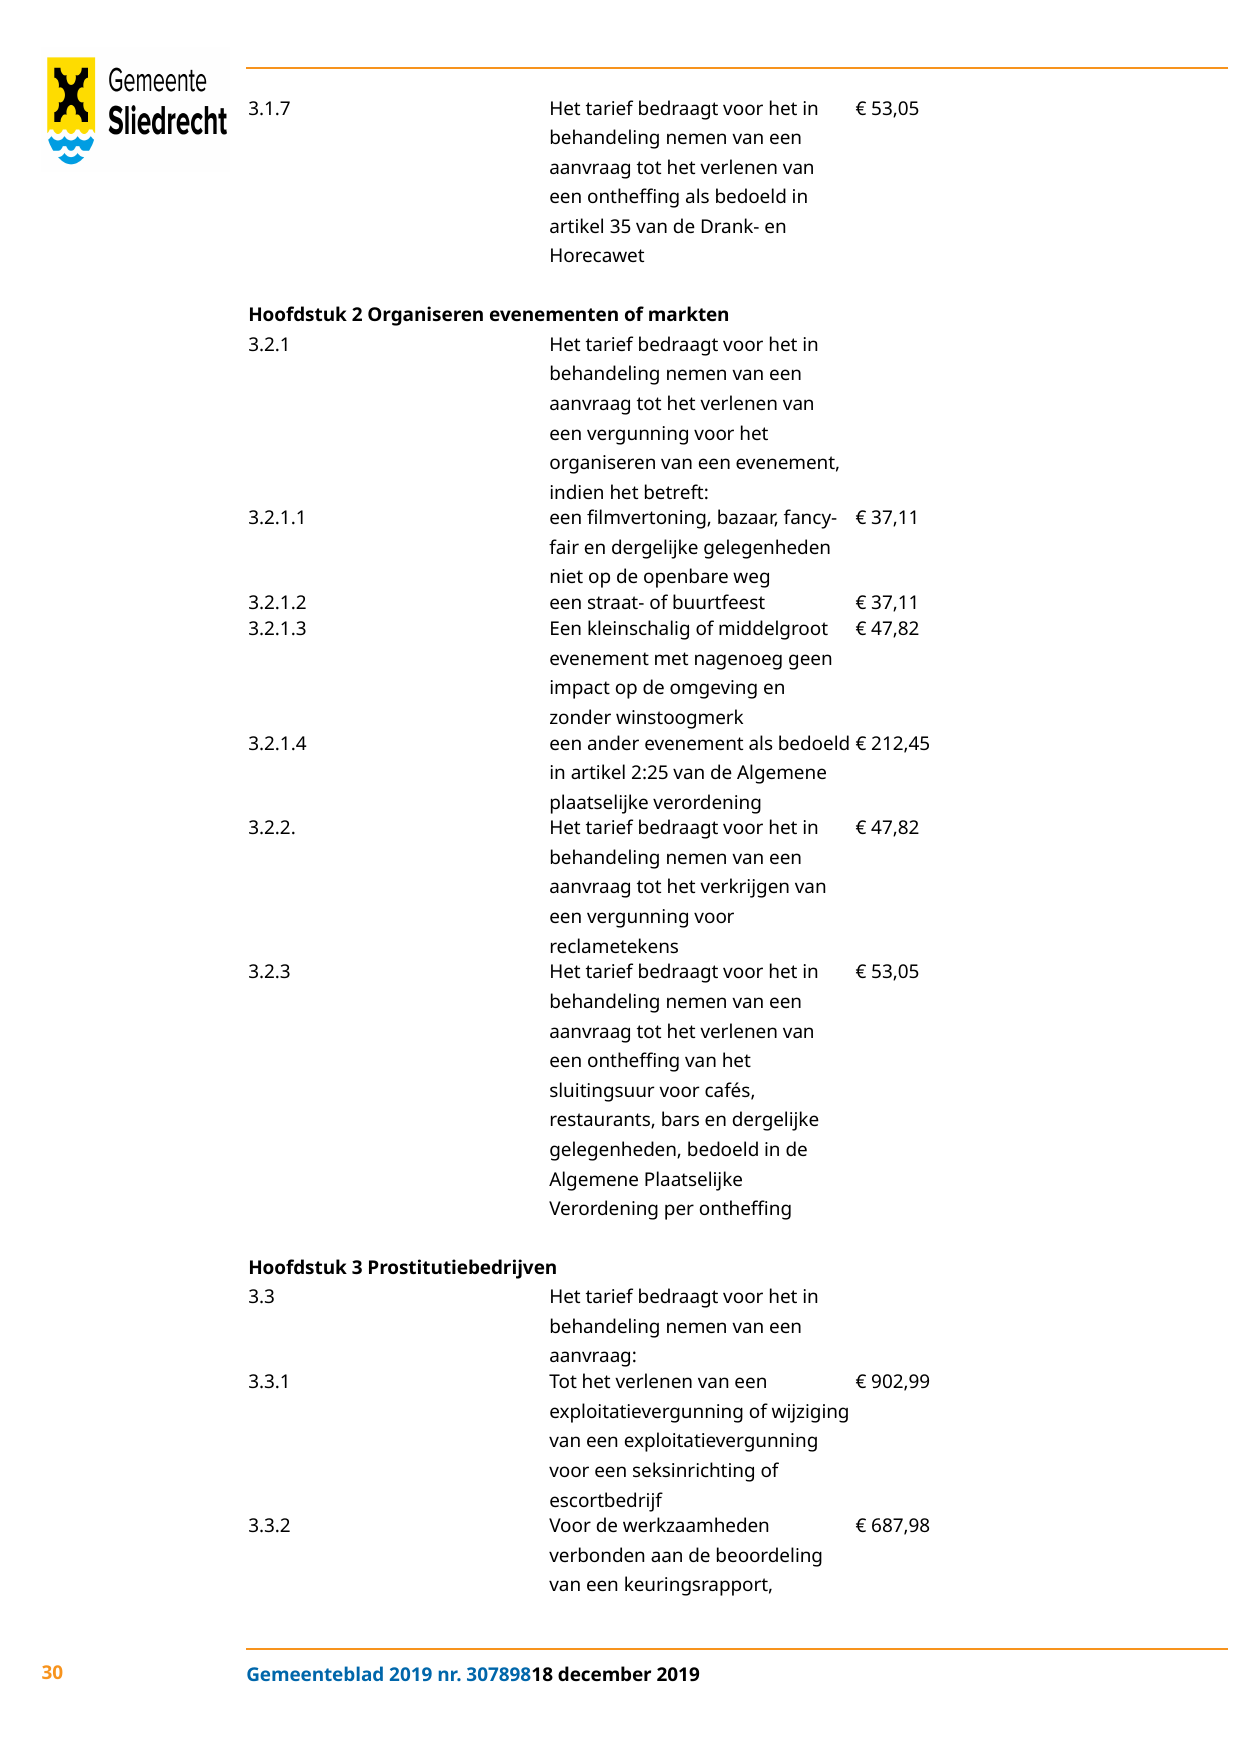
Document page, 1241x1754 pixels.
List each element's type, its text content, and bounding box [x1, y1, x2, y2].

table_cell € 902,99 [850, 1369, 1152, 1512]
table_cell Voor de werkzaamheden verbonden aan de beoordeling van een keuringsrapport, [549, 1513, 850, 1597]
table_header 3.2.1 [248, 331, 549, 504]
table_cell Het tarief bedraagt voor het in behandeling nemen van een aanvraag tot het verlenen van een ontheffing van het sluitingsuur voor cafés, restaurants, bars en dergelijke gelegenheden, bedoeld in de Algemene Plaatselijke Verordening per ontheffing [549, 959, 850, 1221]
table_cell een straat- of buurtfeest [549, 590, 850, 615]
table_cell € 47,82 [850, 615, 1152, 730]
table_header Het tarief bedraagt voor het in behandeling nemen van een aanvraag tot het verlenen van een vergunning voor het organiseren van een evenement, indien het betreft: [549, 331, 850, 504]
text Hoofdstuk 3 Prostitutiebedrijven [248, 1254, 1152, 1279]
table_cell 3.2.1.2 [248, 590, 549, 615]
table_cell 3.2.1.3 [248, 615, 549, 730]
table_cell een ander evenement als bedoeld in artikel 2:25 van de Algemene plaatselijke verordening [549, 730, 850, 814]
table_cell een filmvertoning, bazaar, fancy-fair en dergelijke gelegenheden niet op de openbare weg [549, 505, 850, 589]
table_cell 3.2.2. [248, 815, 549, 959]
table_cell € 37,11 [850, 505, 1152, 589]
picture [41, 47, 231, 172]
table_cell 3.3.2 [248, 1513, 549, 1597]
table_cell € 47,82 [850, 815, 1152, 959]
table_header 3.3 [248, 1284, 549, 1368]
table_cell Het tarief bedraagt voor het in behandeling nemen van een aanvraag tot het verkrijgen van een vergunning voor reclametekens [549, 815, 850, 959]
table_header [850, 1284, 1152, 1368]
table_cell € 687,98 [850, 1513, 1152, 1597]
table_cell 3.2.1.1 [248, 505, 549, 589]
table_cell 3.2.1.4 [248, 730, 549, 814]
table_cell Tot het verlenen van een exploitatievergunning of wijziging van een exploitatievergunning voor een seksinrichting of escortbedrijf [549, 1369, 850, 1512]
text Hoofdstuk 2 Organiseren evenementen of markten [248, 301, 1152, 327]
table_cell € 212,45 [850, 730, 1152, 814]
table_cell € 37,11 [850, 590, 1152, 615]
table_cell € 53,05 [850, 95, 1152, 268]
table_cell Het tarief bedraagt voor het in behandeling nemen van een aanvraag tot het verlenen van een ontheffing als bedoeld in artikel 35 van de Drank- en Horecawet [549, 95, 850, 268]
table_cell 3.1.7 [248, 95, 549, 268]
table_header Het tarief bedraagt voor het in behandeling nemen van een aanvraag: [549, 1284, 850, 1368]
table_cell Een kleinschalig of middelgroot evenement met nagenoeg geen impact op de omgeving en zonder winstoogmerk [549, 615, 850, 730]
table_cell 3.2.3 [248, 959, 549, 1221]
table_header [850, 331, 1152, 504]
table_cell € 53,05 [850, 959, 1152, 1221]
table_cell 3.3.1 [248, 1369, 549, 1512]
